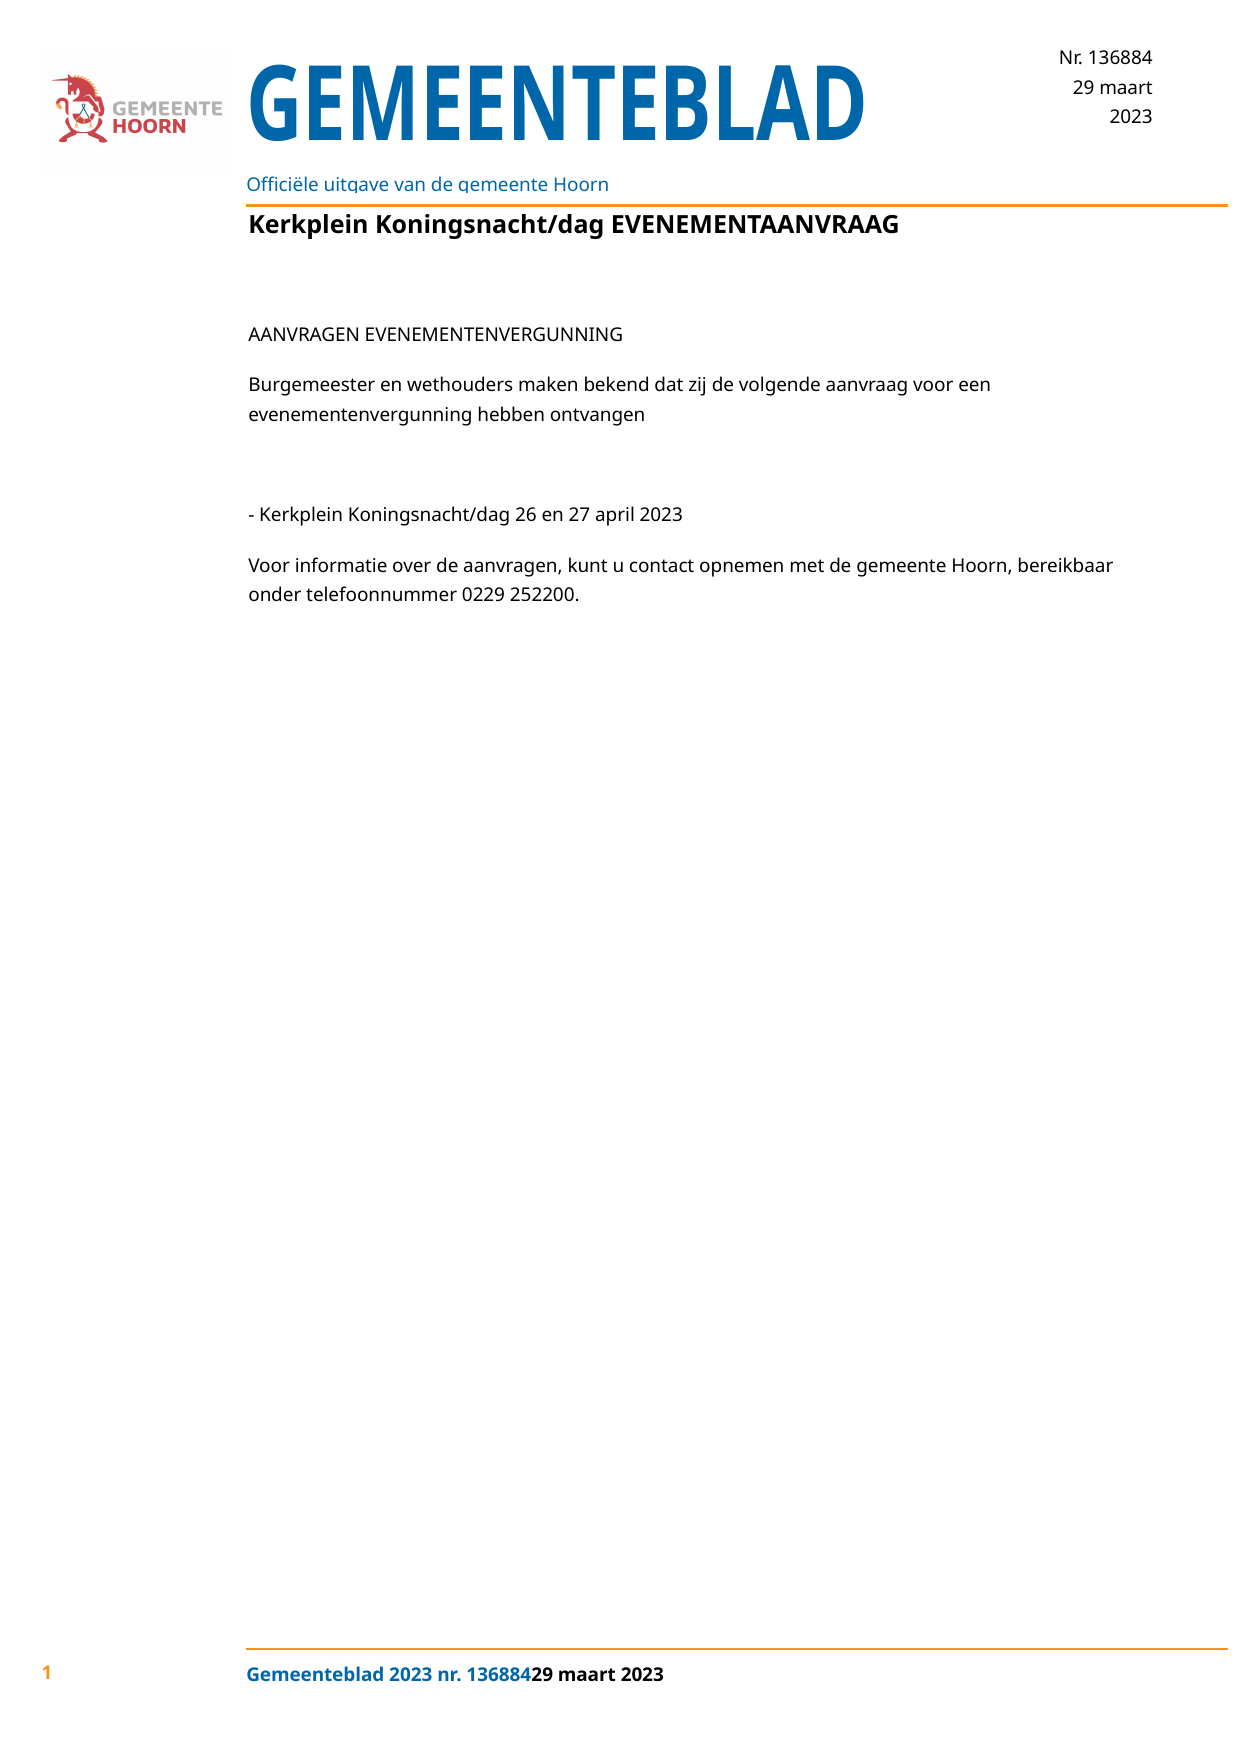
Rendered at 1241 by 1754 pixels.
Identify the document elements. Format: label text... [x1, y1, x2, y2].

picture [41, 47, 231, 172]
text Burgemeester en wethouders maken bekend dat zij de volgende aanvraag voor een evenementenvergunning hebben ontvangen [248, 371, 1152, 426]
text Kerkplein Koningsnacht/dag EVENEMENTAANVRAAG [248, 207, 1152, 241]
text - Kerkplein Koningsnacht/dag 26 en 27 april 2023 [248, 502, 1152, 527]
text Voor informatie over de aanvragen, kunt u contact opnemen met de gemeente Hoorn, bereikbaar onder telefoonnummer 0229 252200. [248, 552, 1152, 607]
text AANVRAGEN EVENEMENTENVERGUNNING [248, 321, 1152, 346]
